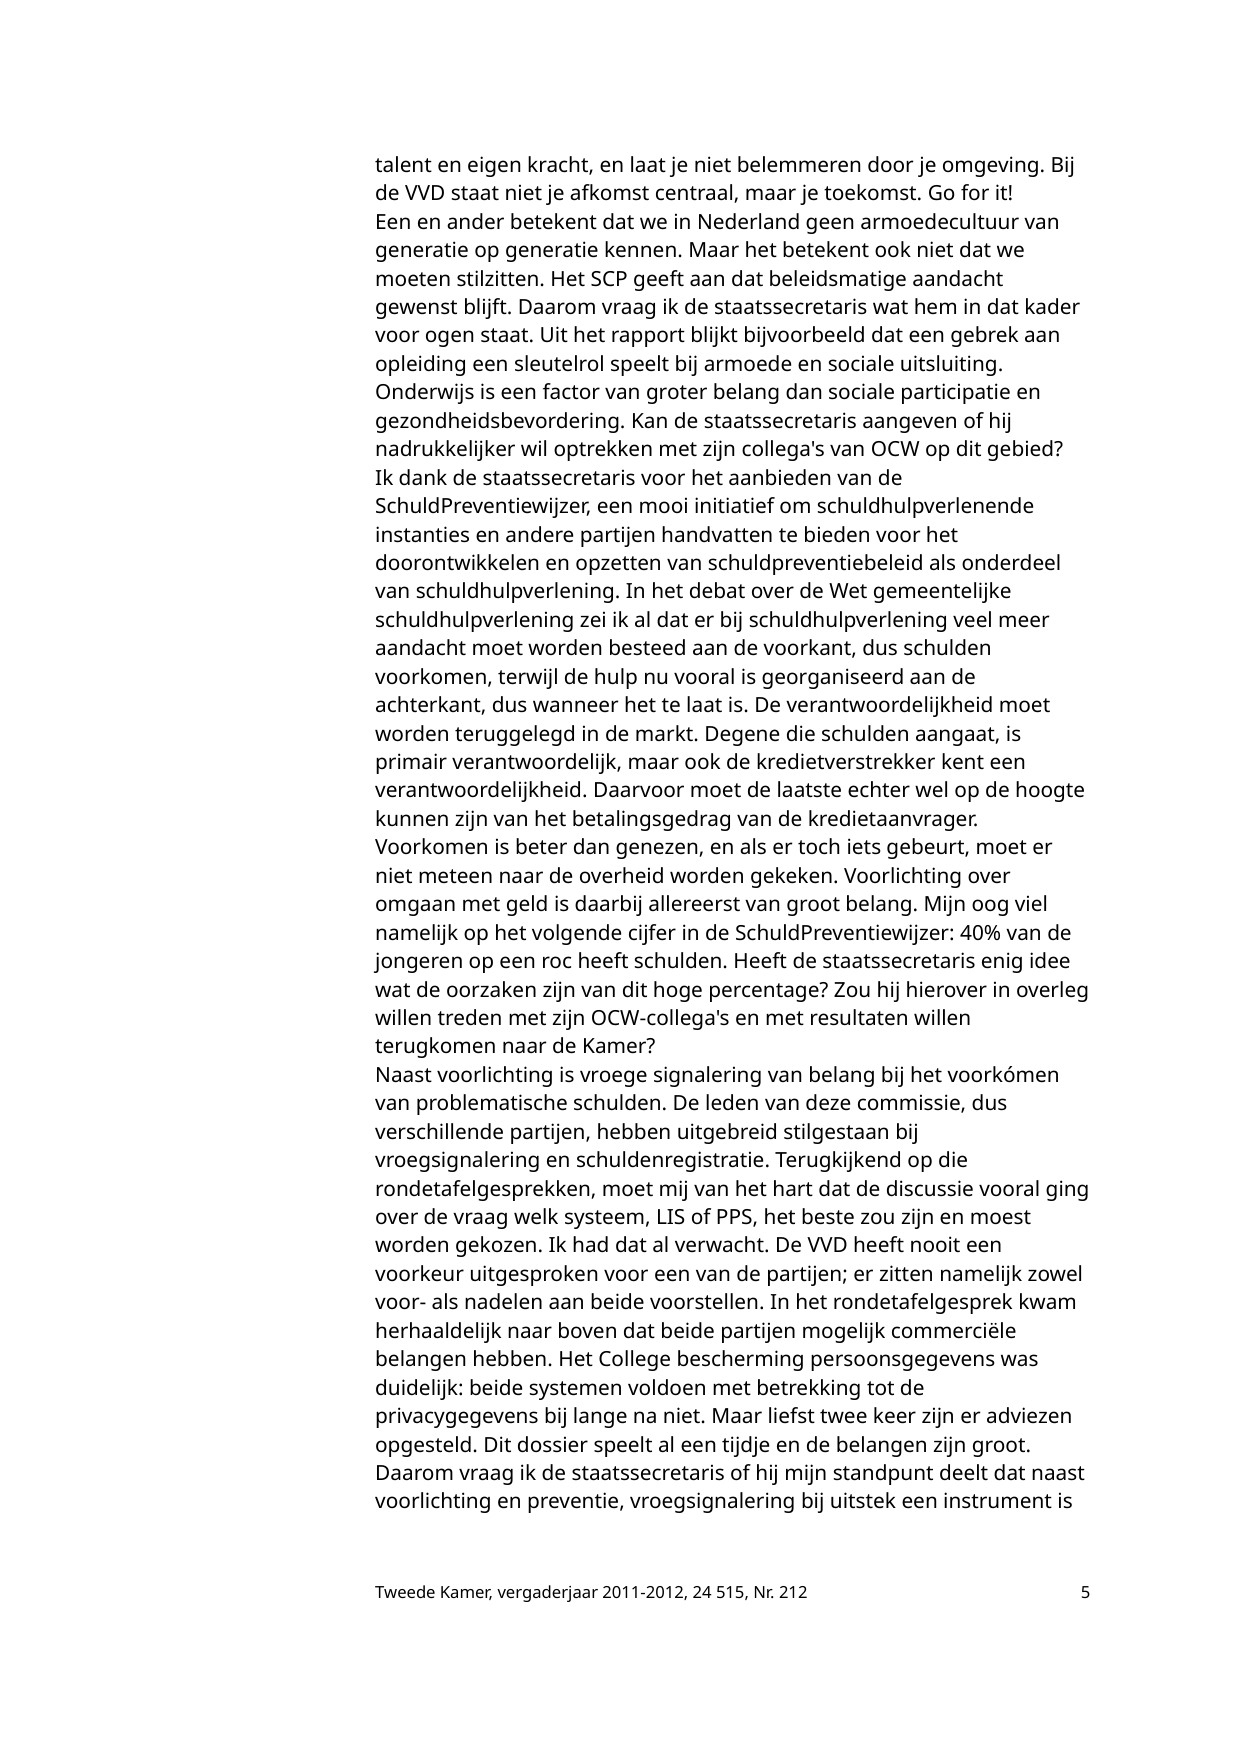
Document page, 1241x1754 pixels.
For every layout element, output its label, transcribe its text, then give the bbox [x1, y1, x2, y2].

text talent en eigen kracht, en laat je niet belemmeren door je omgeving. Bij de VVD staat niet je afkomst centraal, maar je toekomst. Go for it! [375, 150, 1090, 207]
text Ik dank de staatssecretaris voor het aanbieden van de SchuldPreventiewijzer, een mooi initiatief om schuldhulpverlenende instanties en andere partijen handvatten te bieden voor het doorontwikkelen en opzetten van schuldpreventiebeleid als onderdeel van schuldhulpverlening. In het debat over de Wet gemeentelijke schuldhulpverlening zei ik al dat er bij schuldhulpverlening veel meer aandacht moet worden besteed aan de voorkant, dus schulden voorkomen, terwijl de hulp nu vooral is georganiseerd aan de achterkant, dus wanneer het te laat is. De verantwoordelijkheid moet worden teruggelegd in de markt. Degene die schulden aangaat, is primair verantwoordelijk, maar ook de kredietverstrekker kent een verantwoordelijkheid. Daarvoor moet de laatste echter wel op de hoogte kunnen zijn van het betalingsgedrag van de kredietaanvrager. Voorkomen is beter dan genezen, en als er toch iets gebeurt, moet er niet meteen naar de overheid worden gekeken. Voorlichting over omgaan met geld is daarbij allereerst van groot belang. Mijn oog viel namelijk op het volgende cijfer in de SchuldPreventiewijzer: 40% van de jongeren op een roc heeft schulden. Heeft de staatssecretaris enig idee wat de oorzaken zijn van dit hoge percentage? Zou hij hierover in overleg willen treden met zijn OCW-collega's en met resultaten willen terugkomen naar de Kamer? [375, 463, 1090, 1060]
text Een en ander betekent dat we in Nederland geen armoedecultuur van generatie op generatie kennen. Maar het betekent ook niet dat we moeten stilzitten. Het SCP geeft aan dat beleidsmatige aandacht gewenst blijft. Daarom vraag ik de staatssecretaris wat hem in dat kader voor ogen staat. Uit het rapport blijkt bijvoorbeeld dat een gebrek aan opleiding een sleutelrol speelt bij armoede en sociale uitsluiting. Onderwijs is een factor van groter belang dan sociale participatie en gezondheidsbevordering. Kan de staatssecretaris aangeven of hij nadrukkelijker wil optrekken met zijn collega's van OCW op dit gebied? [375, 207, 1090, 463]
text Naast voorlichting is vroege signalering van belang bij het voorkómen van problematische schulden. De leden van deze commissie, dus verschillende partijen, hebben uitgebreid stilgestaan bij vroegsignalering en schuldenregistratie. Terugkijkend op die rondetafelgesprekken, moet mij van het hart dat de discussie vooral ging over de vraag welk systeem, LIS of PPS, het beste zou zijn en moest worden gekozen. Ik had dat al verwacht. De VVD heeft nooit een voorkeur uitgesproken voor een van de partijen; er zitten namelijk zowel voor- als nadelen aan beide voorstellen. In het rondetafelgesprek kwam herhaaldelijk naar boven dat beide partijen mogelijk commerciële belangen hebben. Het College bescherming persoonsgegevens was duidelijk: beide systemen voldoen met betrekking tot de privacygegevens bij lange na niet. Maar liefst twee keer zijn er adviezen opgesteld. Dit dossier speelt al een tijdje en de belangen zijn groot. Daarom vraag ik de staatssecretaris of hij mijn standpunt deelt dat naast voorlichting en preventie, vroegsignalering bij uitstek een instrument is [375, 1060, 1090, 1515]
